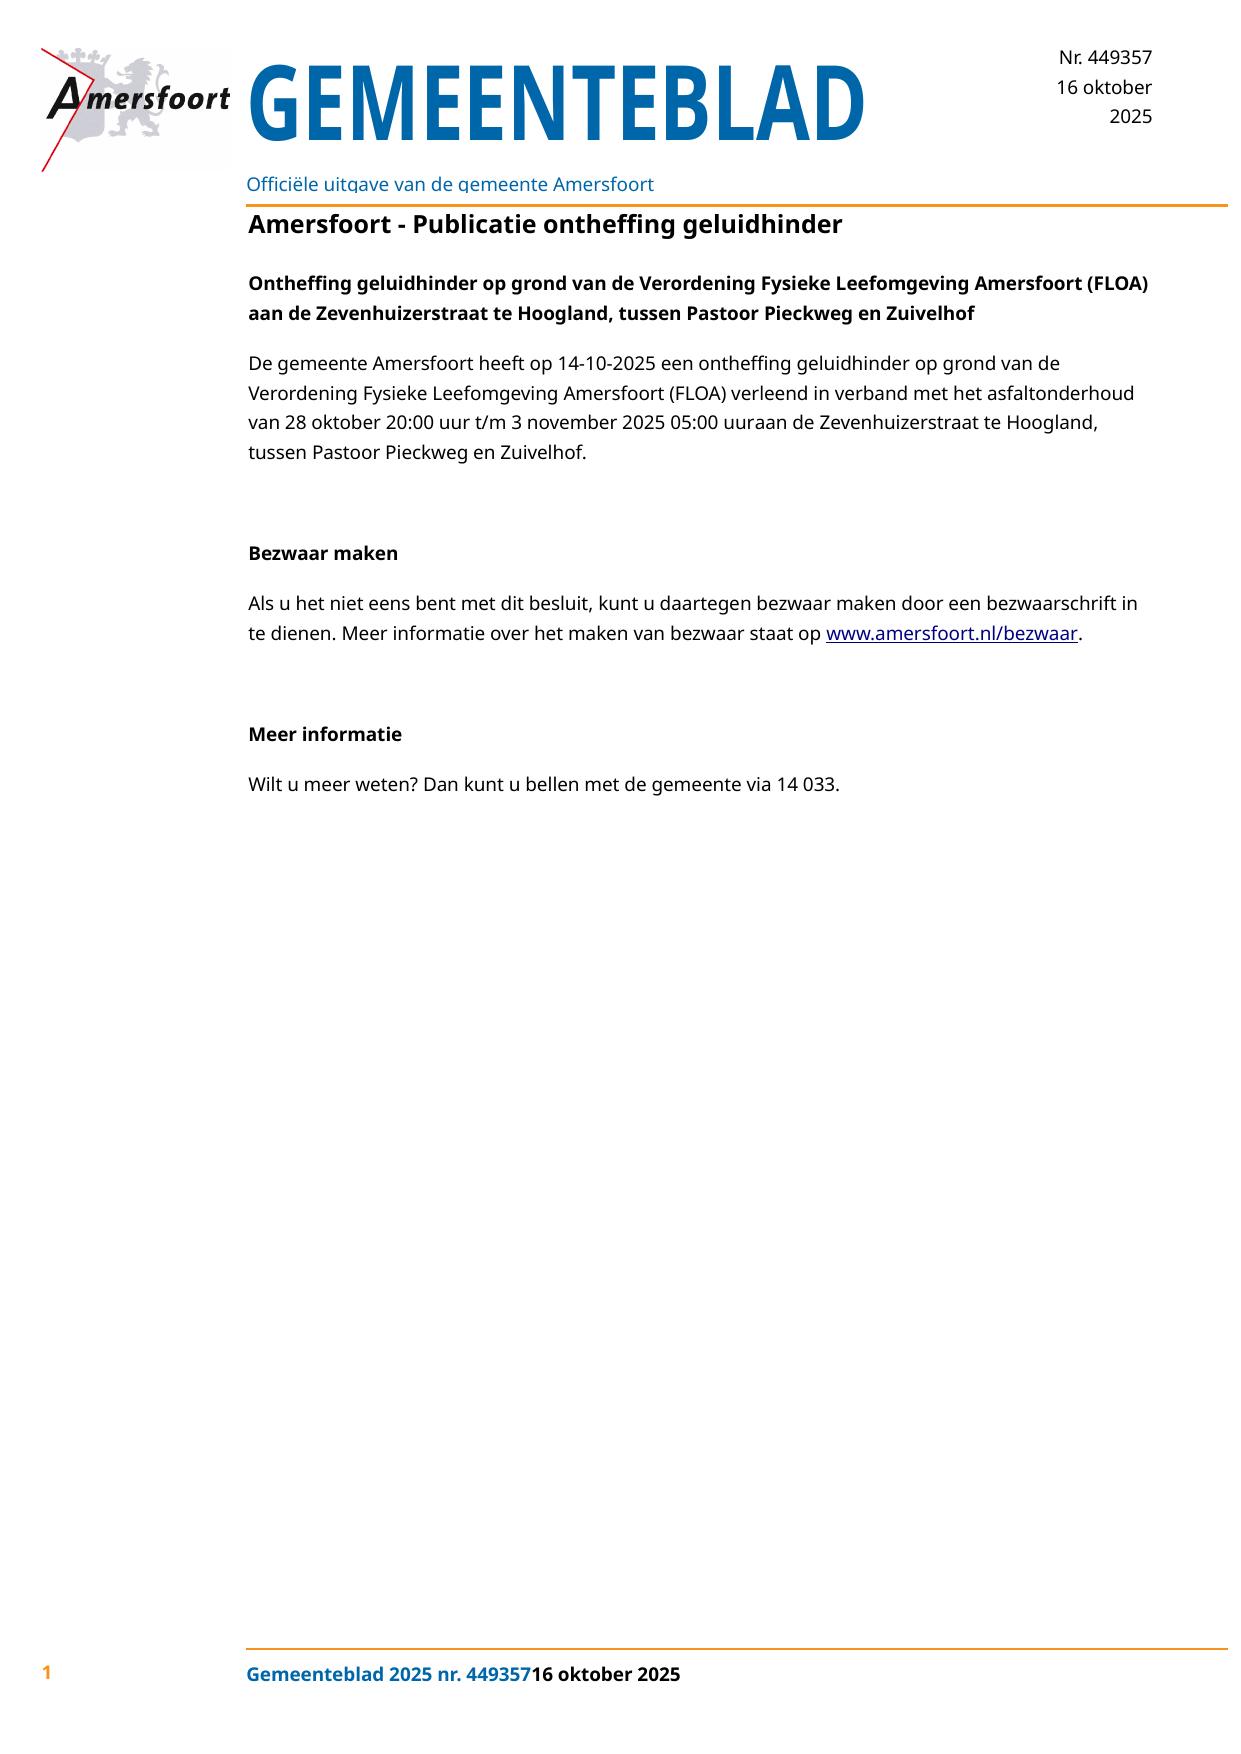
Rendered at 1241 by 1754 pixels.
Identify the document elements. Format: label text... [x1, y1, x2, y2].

text Wilt u meer weten? Dan kunt u bellen met de gemeente via 14 033. [248, 771, 1152, 797]
text Bezwaar maken [248, 540, 1152, 566]
picture [41, 47, 231, 172]
text Als u het niet eens bent met dit besluit, kunt u daartegen bezwaar maken door een bezwaarschrift in te dienen. Meer informatie over het maken van bezwaar staat op www.amersfoort.nl/bezwaar. [248, 590, 1152, 646]
text Meer informatie [248, 721, 1152, 746]
text Amersfoort - Publicatie ontheffing geluidhinder [248, 207, 1152, 241]
text Ontheffing geluidhinder op grond van de Verordening Fysieke Leefomgeving Amersfoort (FLOA) aan de Zevenhuizerstraat te Hoogland, tussen Pastoor Pieckweg en Zuivelhof [248, 270, 1152, 326]
text De gemeente Amersfoort heeft op 14-10-2025 een ontheffing geluidhinder op grond van de Verordening Fysieke Leefomgeving Amersfoort (FLOA) verleend in verband met het asfaltonderhoud van 28 oktober 20:00 uur t/m 3 november 2025 05:00 uuraan de Zevenhuizerstraat te Hoogland, tussen Pastoor Pieckweg en Zuivelhof. [248, 350, 1152, 465]
